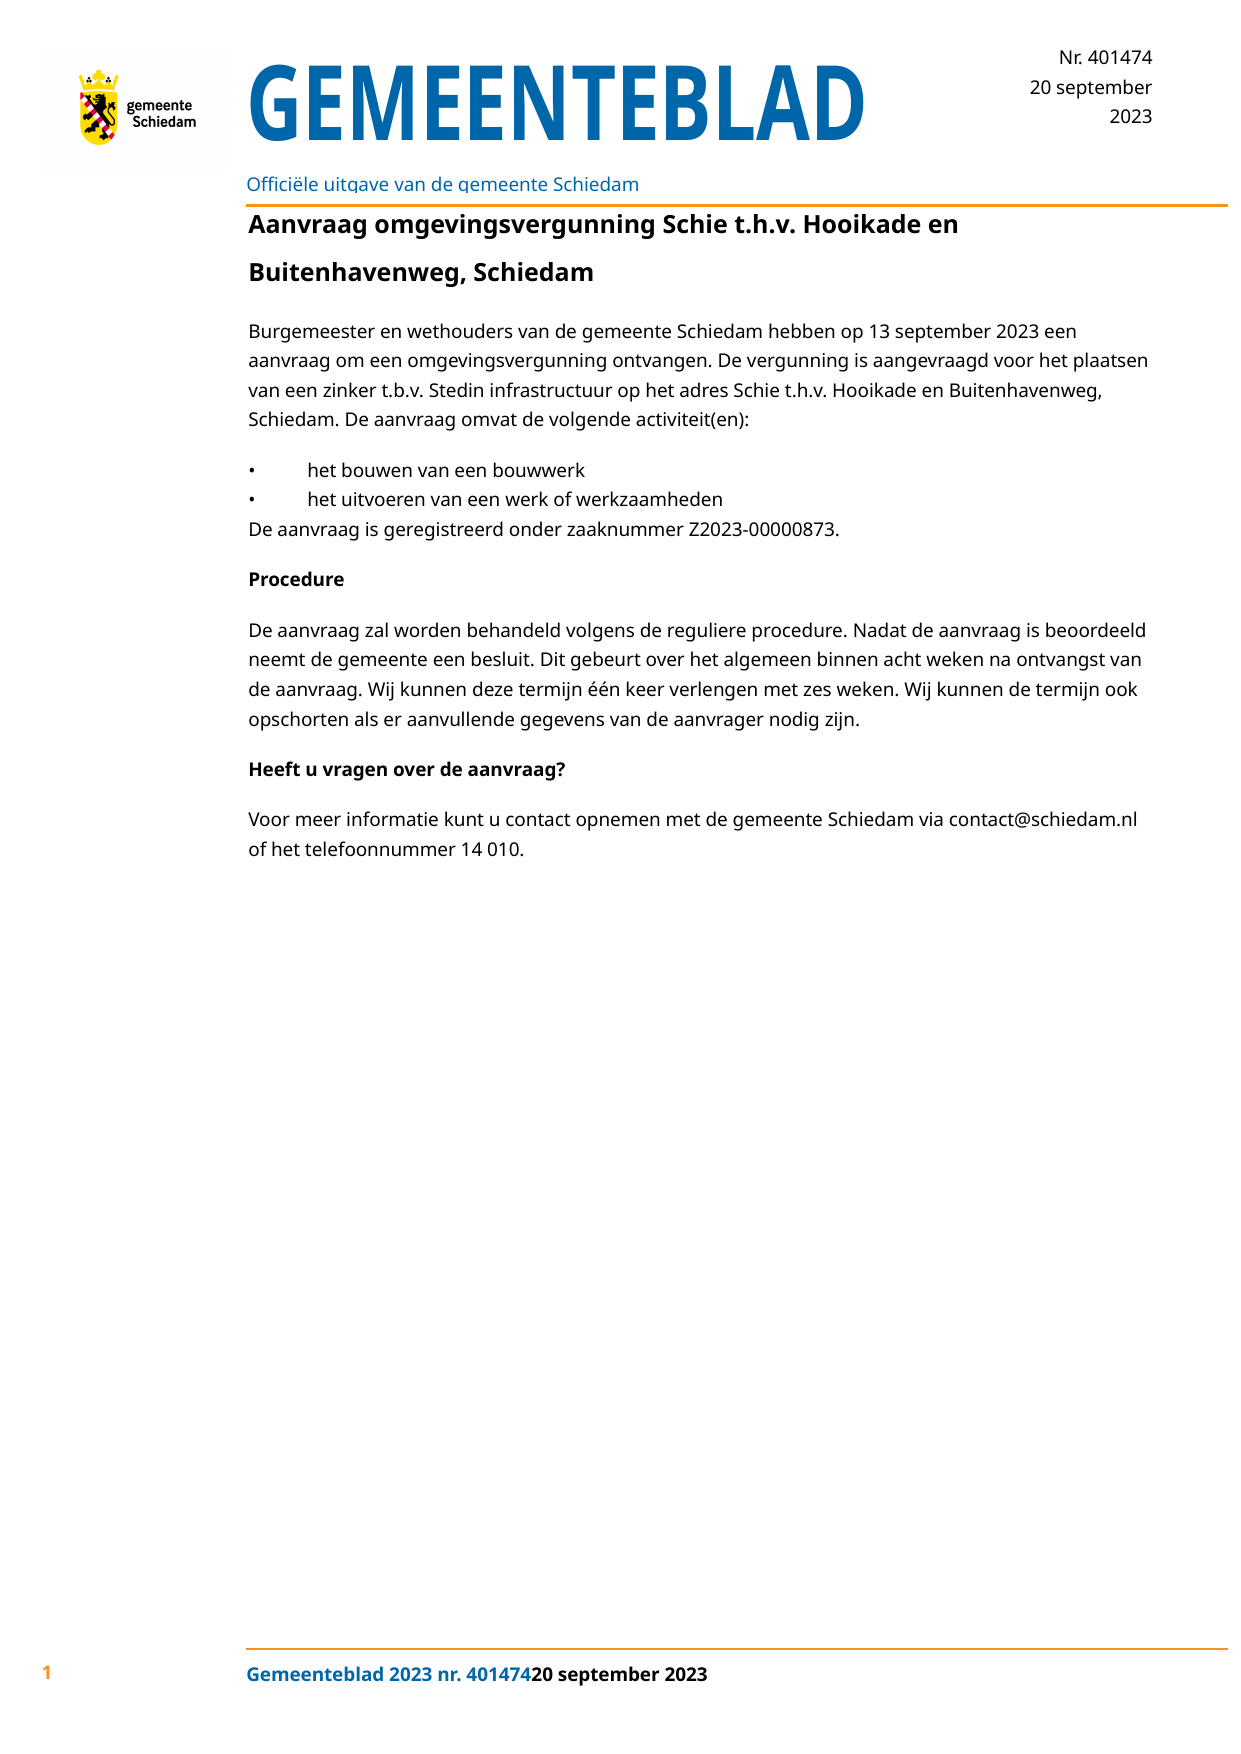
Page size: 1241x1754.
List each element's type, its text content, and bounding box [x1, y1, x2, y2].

list het bouwen van een bouwwerk [248, 457, 1152, 483]
list het uitvoeren van een werk of werkzaamheden [248, 487, 1152, 512]
picture [41, 47, 231, 172]
text Burgemeester en wethouders van de gemeente Schiedam hebben op 13 september 2023 een aanvraag om een omgevingsvergunning ontvangen. De vergunning is aangevraagd voor het plaatsen van een zinker t.b.v. Stedin infrastructuur op het adres Schie t.h.v. Hooikade en Buitenhavenweg, Schiedam. De aanvraag omvat de volgende activiteit(en): [248, 318, 1152, 432]
text De aanvraag zal worden behandeld volgens de reguliere procedure. Nadat de aanvraag is beoordeeld neemt de gemeente een besluit. Dit gebeurt over het algemeen binnen acht weken na ontvangst van de aanvraag. Wij kunnen deze termijn één keer verlengen met zes weken. Wij kunnen de termijn ook opschorten als er aanvullende gegevens van de aanvrager nodig zijn. [248, 617, 1152, 732]
text De aanvraag is geregistreerd onder zaaknummer Z2023-00000873. [248, 516, 1152, 542]
text Aanvraag omgevingsvergunning Schie t.h.v. Hooikade en Buitenhavenweg, Schiedam [248, 207, 1152, 288]
text Heeft u vragen over de aanvraag? [248, 756, 1152, 782]
text Procedure [248, 567, 1152, 592]
text Voor meer informatie kunt u contact opnemen met de gemeente Schiedam via contact@schiedam.nl of het telefoonnummer 14 010. [248, 807, 1152, 862]
